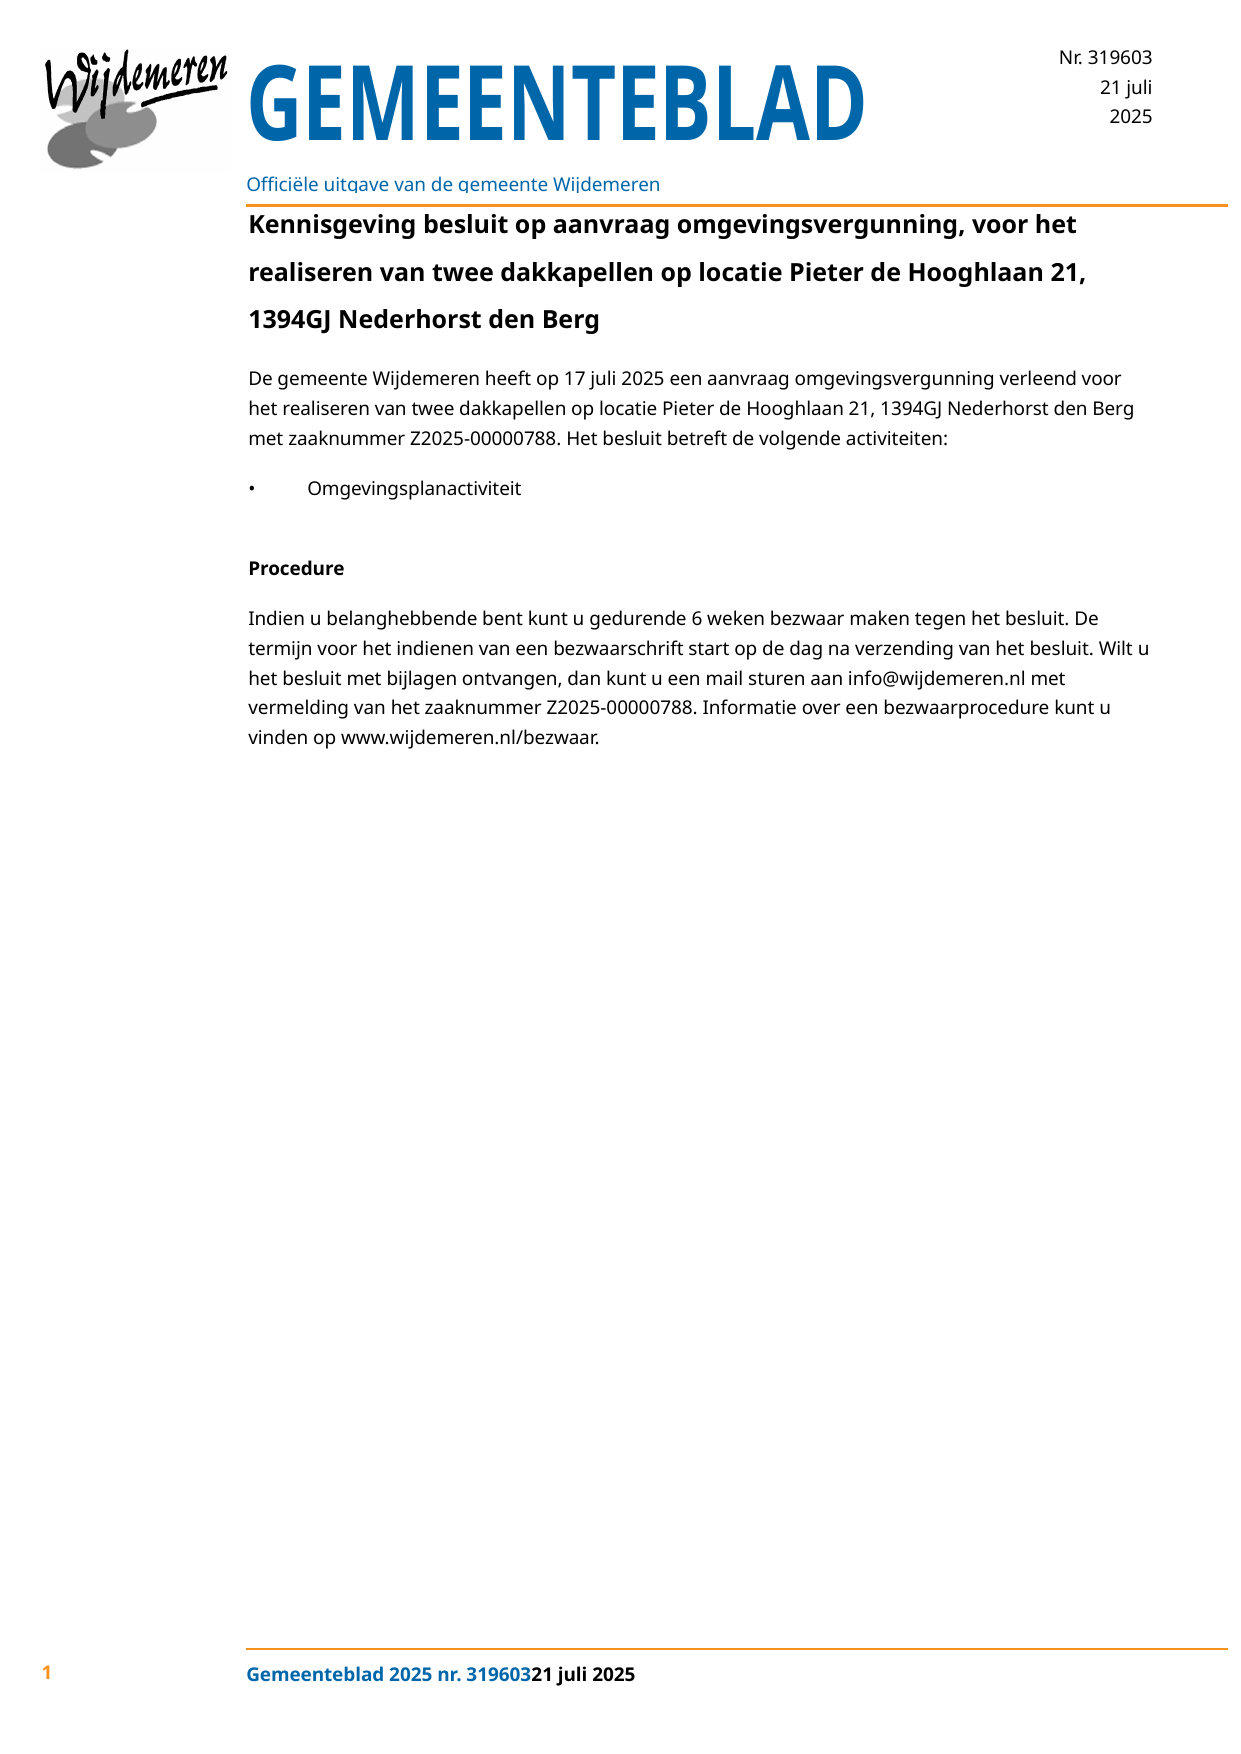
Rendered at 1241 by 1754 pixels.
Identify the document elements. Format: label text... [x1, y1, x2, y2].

picture [41, 47, 231, 172]
text Indien u belanghebbende bent kunt u gedurende 6 weken bezwaar maken tegen het besluit. De termijn voor het indienen van een bezwaarschrift start op de dag na verzending van het besluit. Wilt u het besluit met bijlagen ontvangen, dan kunt u een mail sturen aan info@wijdemeren.nl met vermelding van het zaaknummer Z2025-00000788. Informatie over een bezwaarprocedure kunt u vinden op www.wijdemeren.nl/bezwaar. [248, 606, 1152, 749]
text De gemeente Wijdemeren heeft op 17 juli 2025 een aanvraag omgevingsvergunning verleend voor het realiseren van twee dakkapellen op locatie Pieter de Hooghlaan 21, 1394GJ Nederhorst den Berg met zaaknummer Z2025-00000788. Het besluit betreft de volgende activiteiten: [248, 366, 1152, 450]
text Kennisgeving besluit op aanvraag omgevingsvergunning, voor het realiseren van twee dakkapellen op locatie Pieter de Hooghlaan 21, 1394GJ Nederhorst den Berg [248, 207, 1152, 336]
list Omgevingsplanactiviteit [248, 475, 1152, 501]
text Procedure [248, 555, 1152, 581]
